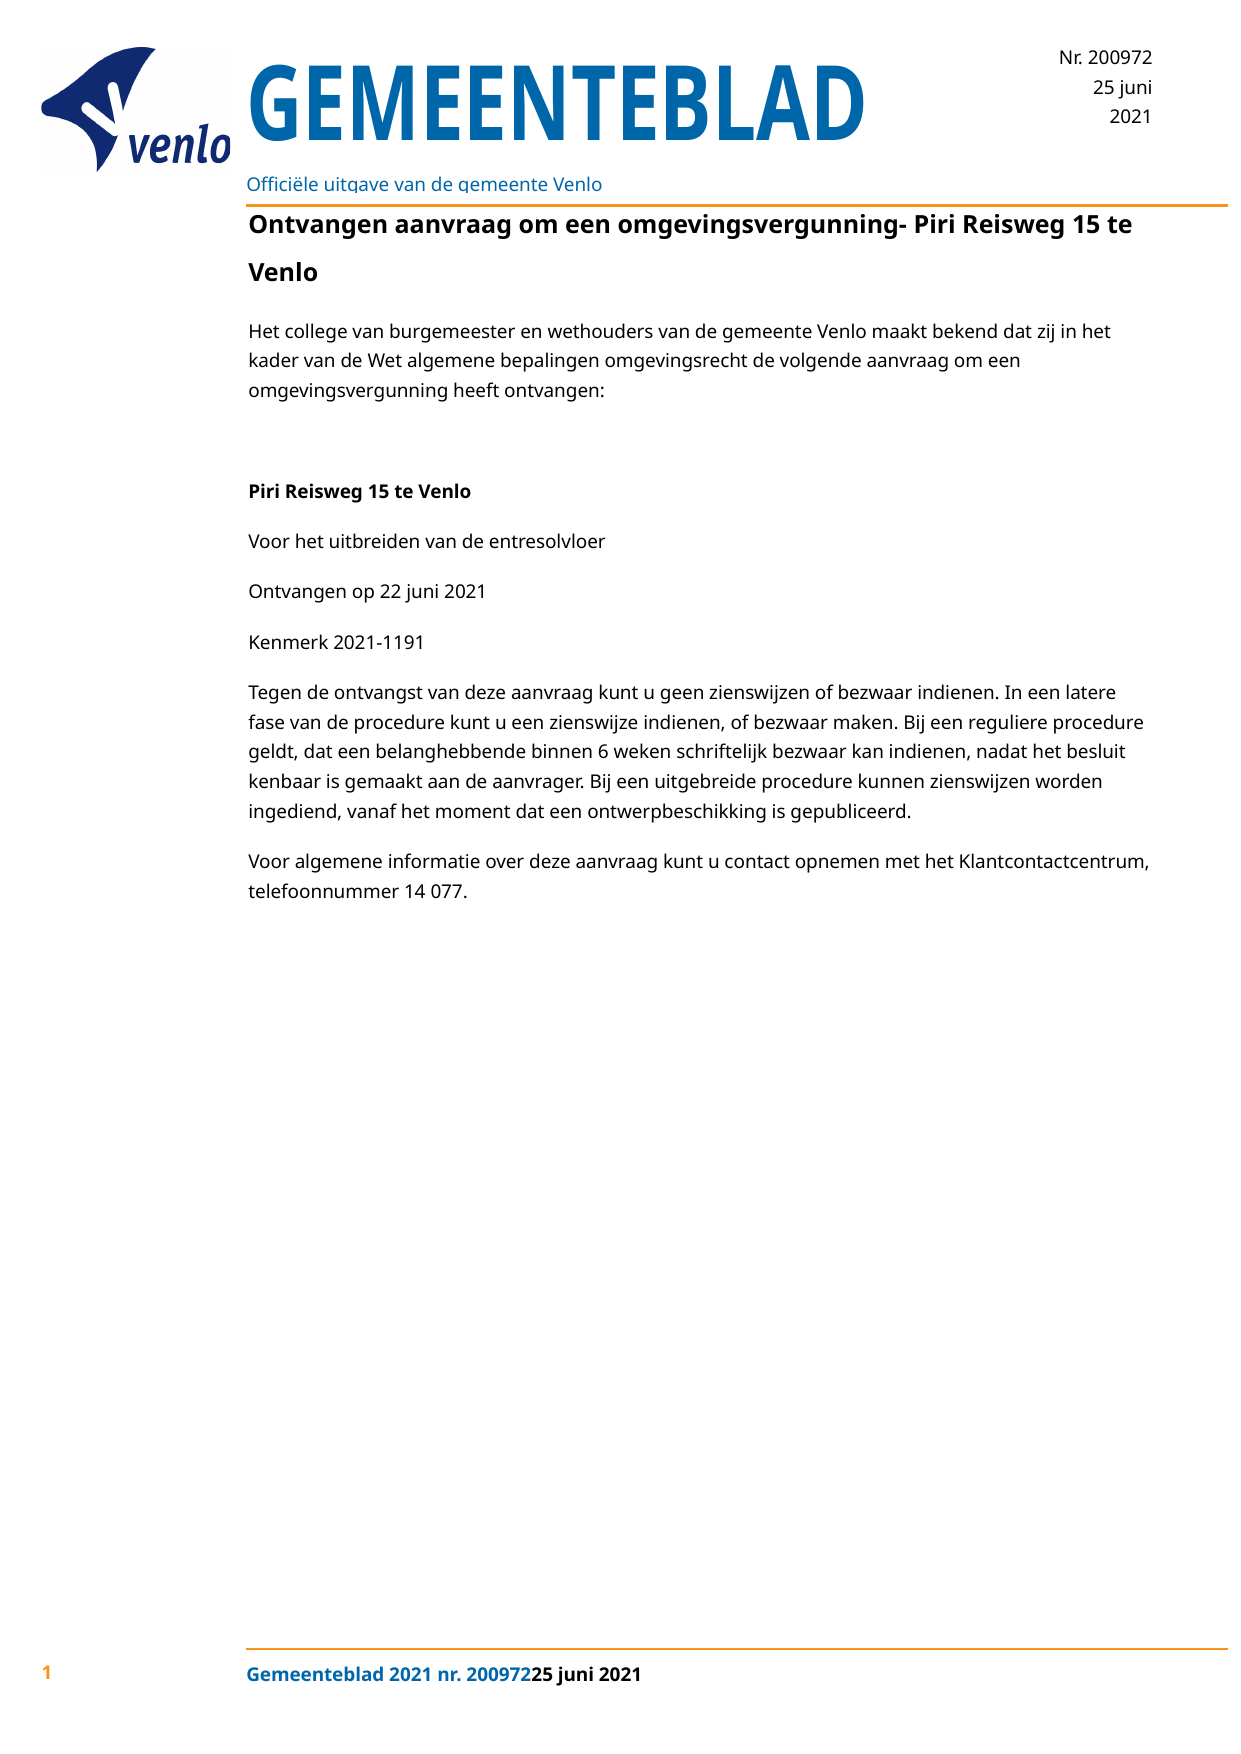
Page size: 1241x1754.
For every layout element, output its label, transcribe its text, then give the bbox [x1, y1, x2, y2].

picture [41, 47, 231, 172]
text Tegen de ontvangst van deze aanvraag kunt u geen zienswijzen of bezwaar indienen. In een latere fase van de procedure kunt u een zienswijze indienen, of bezwaar maken. Bij een reguliere procedure geldt, dat een belanghebbende binnen 6 weken schriftelijk bezwaar kan indienen, nadat het besluit kenbaar is gemaakt aan de aanvrager. Bij een uitgebreide procedure kunnen zienswijzen worden ingediend, vanaf het moment dat een ontwerpbeschikking is gepubliceerd. [248, 679, 1152, 824]
text Kenmerk 2021-1191 [248, 629, 1152, 655]
text Ontvangen op 22 juni 2021 [248, 579, 1152, 604]
text Voor het uitbreiden van de entresolvloer [248, 528, 1152, 554]
text Voor algemene informatie over deze aanvraag kunt u contact opnemen met het Klantcontactcentrum, telefoonnummer 14 077. [248, 848, 1152, 904]
text Ontvangen aanvraag om een omgevingsvergunning- Piri Reisweg 15 te Venlo [248, 207, 1152, 288]
text Piri Reisweg 15 te Venlo [248, 478, 1152, 504]
text Het college van burgemeester en wethouders van de gemeente Venlo maakt bekend dat zij in het kader van de Wet algemene bepalingen omgevingsrecht de volgende aanvraag om een omgevingsvergunning heeft ontvangen: [248, 318, 1152, 403]
